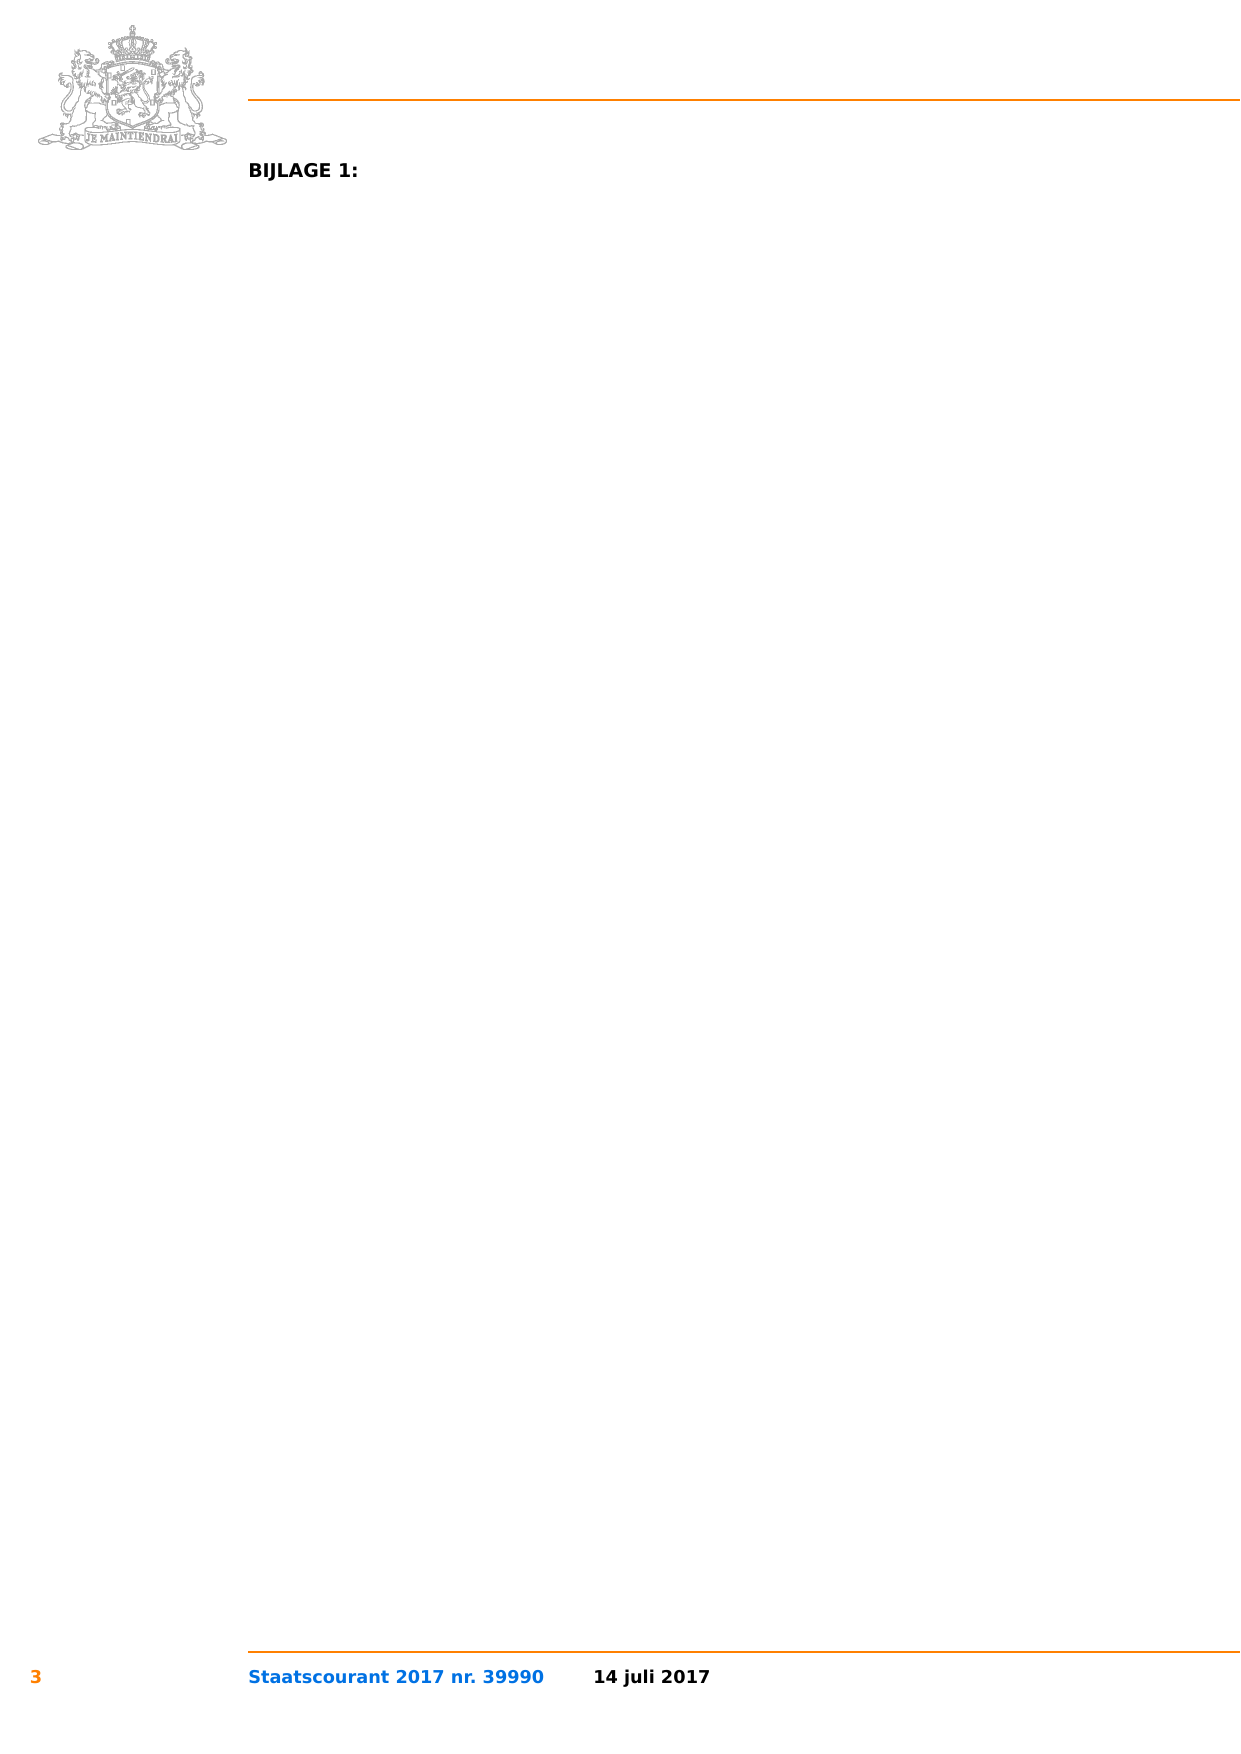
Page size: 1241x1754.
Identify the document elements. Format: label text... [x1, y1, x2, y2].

subtitle BIJLAGE 1: [248, 160, 1163, 182]
picture [38, 25, 227, 150]
